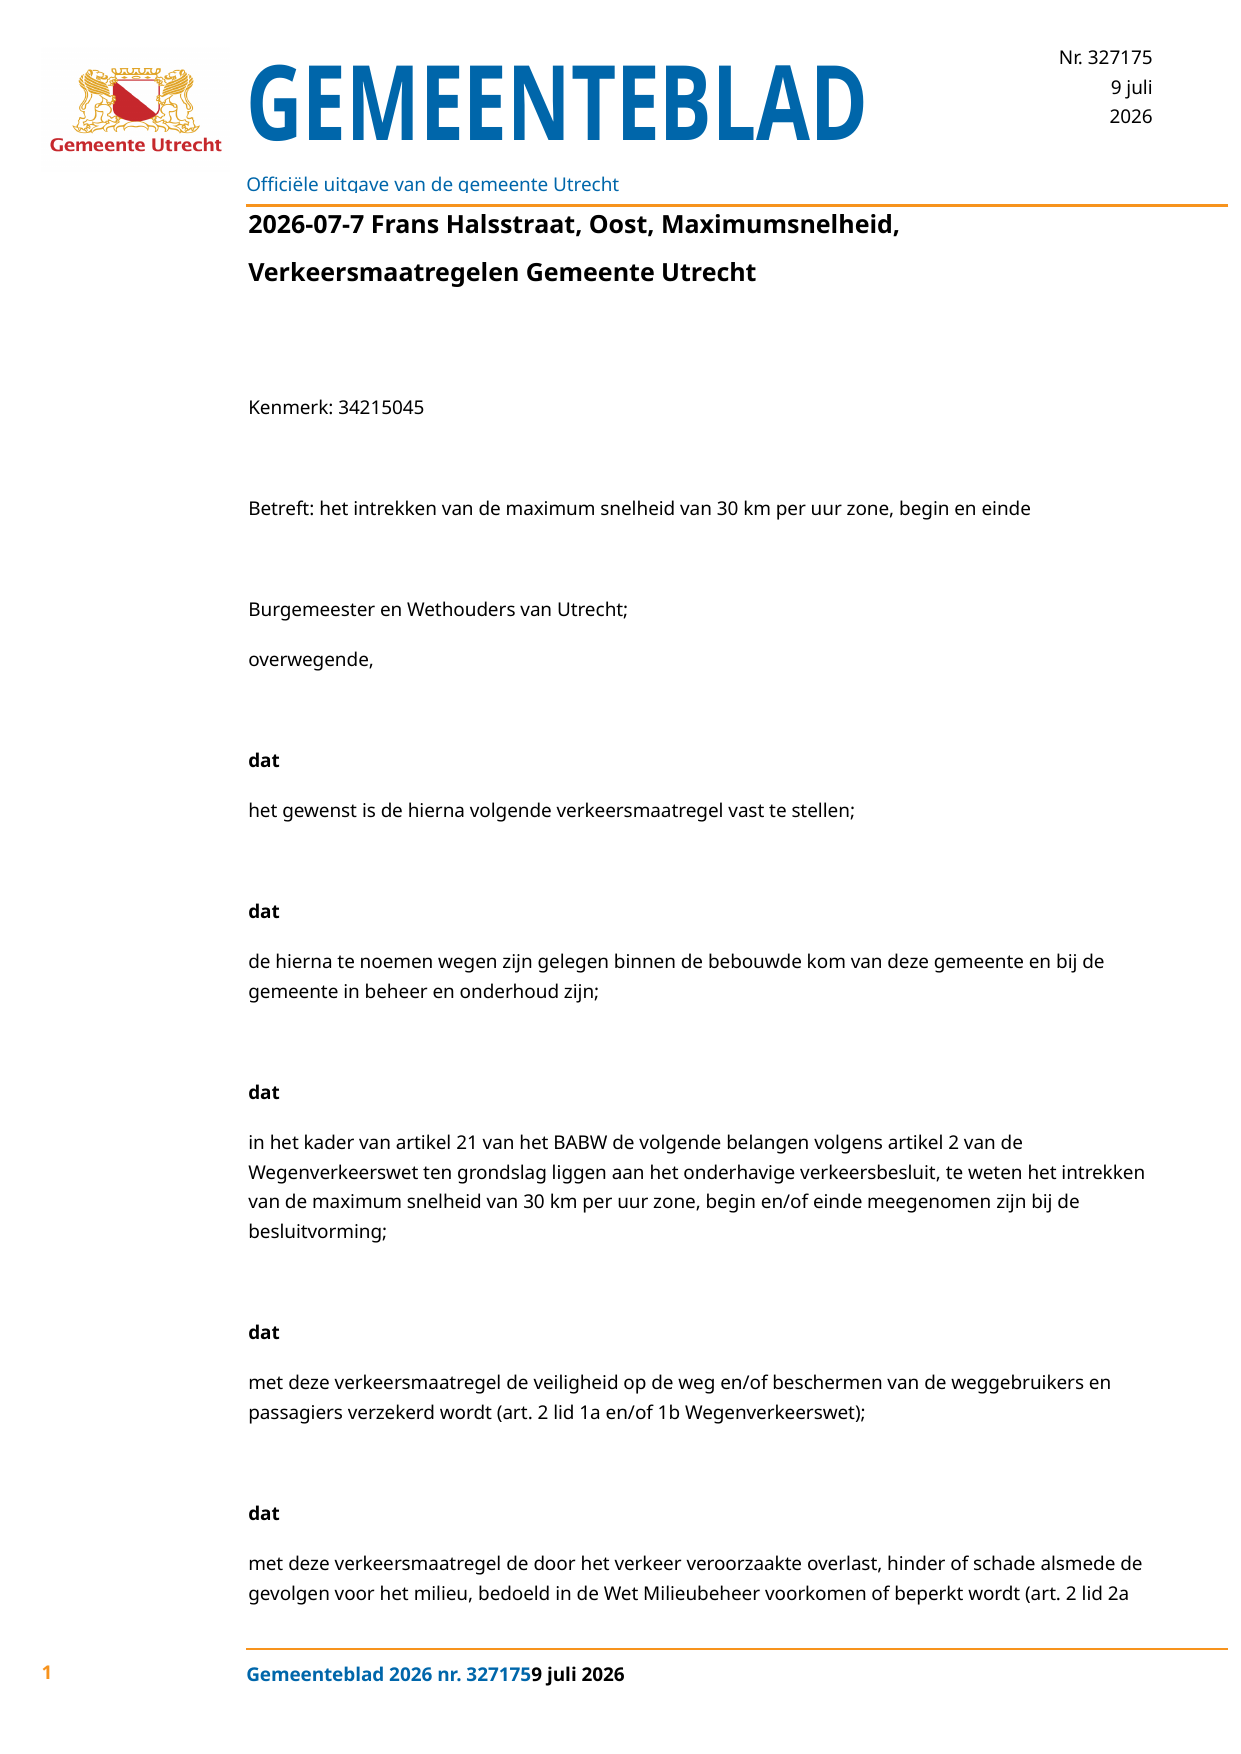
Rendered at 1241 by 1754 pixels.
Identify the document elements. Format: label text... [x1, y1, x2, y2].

text met deze verkeersmaatregel de door het verkeer veroorzaakte overlast, hinder of schade alsmede de gevolgen voor het milieu, bedoeld in de Wet Milieubeheer voorkomen of beperkt wordt (art. 2 lid 2a [248, 1550, 1152, 1606]
text in het kader van artikel 21 van het BABW de volgende belangen volgens artikel 2 van de Wegenverkeerswet ten grondslag liggen aan het onderhavige verkeersbesluit, te weten het intrekken van de maximum snelheid van 30 km per uur zone, begin en/of einde meegenomen zijn bij de besluitvorming; [248, 1129, 1152, 1244]
text met deze verkeersmaatregel de veiligheid op de weg en/of beschermen van de weggebruikers en passagiers verzekerd wordt (art. 2 lid 1a en/of 1b Wegenverkeerswet); [248, 1369, 1152, 1425]
text dat [248, 898, 1152, 924]
picture [41, 47, 231, 172]
text Betreft: het intrekken van de maximum snelheid van 30 km per uur zone, begin en einde [248, 495, 1152, 521]
text 2026-07-7 Frans Halsstraat, Oost, Maximumsnelheid, Verkeersmaatregelen Gemeente Utrecht [248, 207, 1152, 288]
text Kenmerk: 34215045 [248, 394, 1152, 420]
text dat [248, 1079, 1152, 1105]
text Burgemeester en Wethouders van Utrecht; [248, 596, 1152, 621]
text dat [248, 1500, 1152, 1526]
text overwegende, [248, 646, 1152, 672]
text de hierna te noemen wegen zijn gelegen binnen de bebouwde kom van deze gemeente en bij de gemeente in beheer en onderhoud zijn; [248, 949, 1152, 1004]
text dat [248, 1319, 1152, 1345]
text het gewenst is de hierna volgende verkeersmaatregel vast te stellen; [248, 797, 1152, 823]
text dat [248, 747, 1152, 773]
